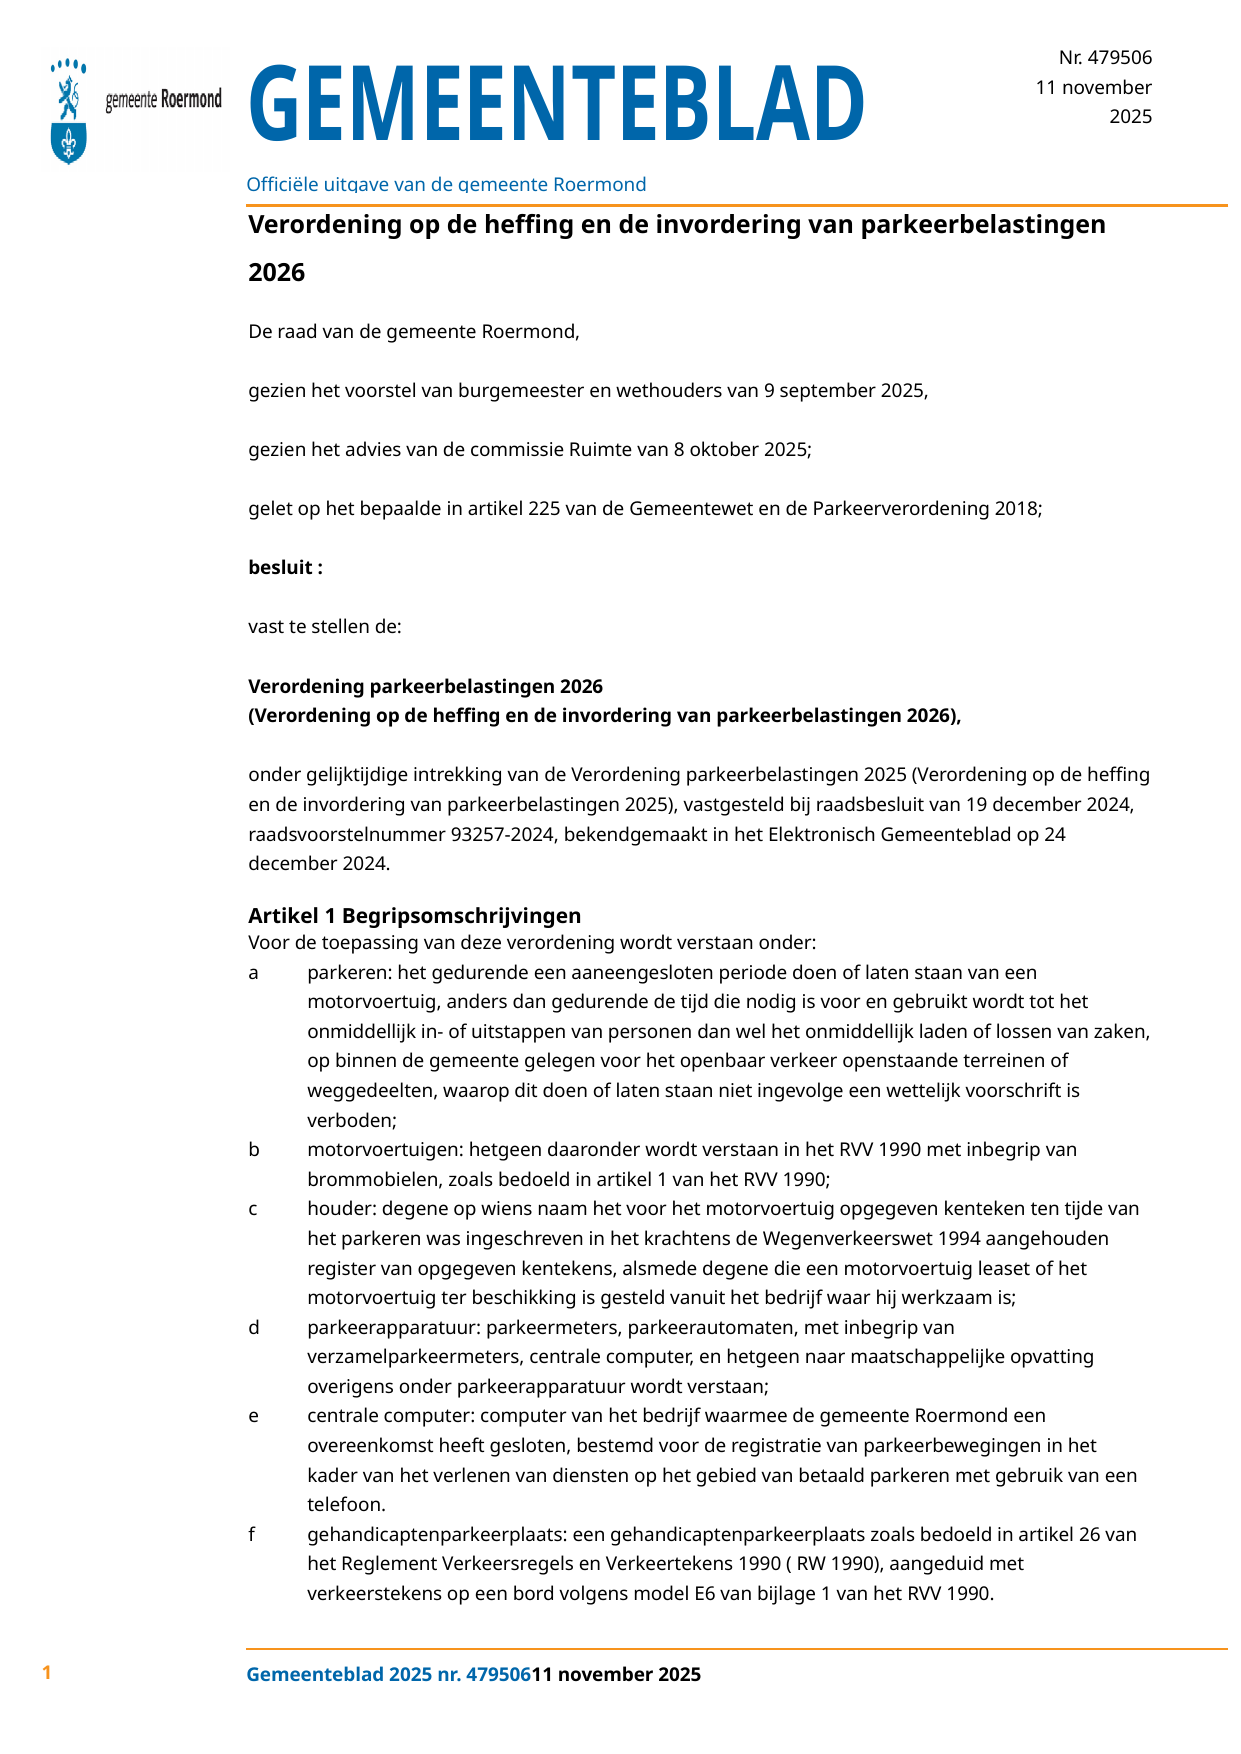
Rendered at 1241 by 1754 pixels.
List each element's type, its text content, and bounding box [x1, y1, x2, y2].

text gelet op het bepaalde in artikel 225 van de Gemeentewet en de Parkeerverordening 2018; [248, 495, 1152, 521]
list centrale computer: computer van het bedrijf waarmee de gemeente Roermond een overeenkomst heeft gesloten, bestemd voor de registratie van parkeerbewegingen in het kader van het verlenen van diensten op het gebied van betaald parkeren met gebruik van een telefoon. [248, 1403, 1152, 1517]
list parkeren: het gedurende een aaneengesloten periode doen of laten staan van een motorvoertuig, anders dan gedurende de tijd die nodig is voor en gebruikt wordt tot het onmiddellijk in- of uitstappen van personen dan wel het onmiddellijk laden of lossen van zaken, op binnen de gemeente gelegen voor het openbaar verkeer openstaande terreinen of weggedeelten, waarop dit doen of laten staan niet ingevolge een wettelijk voorschrift is verboden; [248, 959, 1152, 1132]
text gezien het advies van de commissie Ruimte van 8 oktober 2025; [248, 436, 1152, 462]
list houder: degene op wiens naam het voor het motorvoertuig opgegeven kenteken ten tijde van het parkeren was ingeschreven in het krachtens de Wegenverkeerswet 1994 aangehouden register van opgegeven kentekens, alsmede degene die een motorvoertuig leaset of het motorvoertuig ter beschikking is gesteld vanuit het bedrijf waar hij werkzaam is; [248, 1196, 1152, 1310]
text onder gelijktijdige intrekking van de Verordening parkeerbelastingen 2025 (Verordening op de heffing en de invordering van parkeerbelastingen 2025), vastgesteld bij raadsbesluit van 19 december 2024, raadsvoorstelnummer 93257-2024, bekendgemaakt in het Elektronisch Gemeenteblad op 24 december 2024. [248, 762, 1152, 876]
text Voor de toepassing van deze verordening wordt verstaan onder: [248, 929, 1152, 955]
picture [41, 47, 231, 172]
text gezien het voorstel van burgemeester en wethouders van 9 september 2025, [248, 377, 1152, 403]
list parkeerapparatuur: parkeermeters, parkeerautomaten, met inbegrip van verzamelparkeermeters, centrale computer, en hetgeen naar maatschappelijke opvatting overigens onder parkeerapparatuur wordt verstaan; [248, 1314, 1152, 1399]
text De raad van de gemeente Roermond, [248, 318, 1152, 344]
text Verordening op de heffing en de invordering van parkeerbelastingen 2026 [248, 207, 1152, 288]
text Verordening parkeerbelastingen 2026 [248, 673, 1152, 699]
list motorvoertuigen: hetgeen daaronder wordt verstaan in het RVV 1990 met inbegrip van brommobielen, zoals bedoeld in artikel 1 van het RVV 1990; [248, 1136, 1152, 1192]
text vast te stellen de: [248, 614, 1152, 639]
text (Verordening op de heffing en de invordering van parkeerbelastingen 2026), [248, 702, 1152, 728]
text besluit : [248, 554, 1152, 580]
list gehandicaptenparkeerplaats: een gehandicaptenparkeerplaats zoals bedoeld in artikel 26 van het Reglement Verkeersregels en Verkeertekens 1990 ( RW 1990), aangeduid met verkeerstekens op een bord volgens model E6 van bijlage 1 van het RVV 1990. [248, 1521, 1152, 1606]
text Artikel 1 Begripsomschrijvingen [248, 901, 1152, 929]
